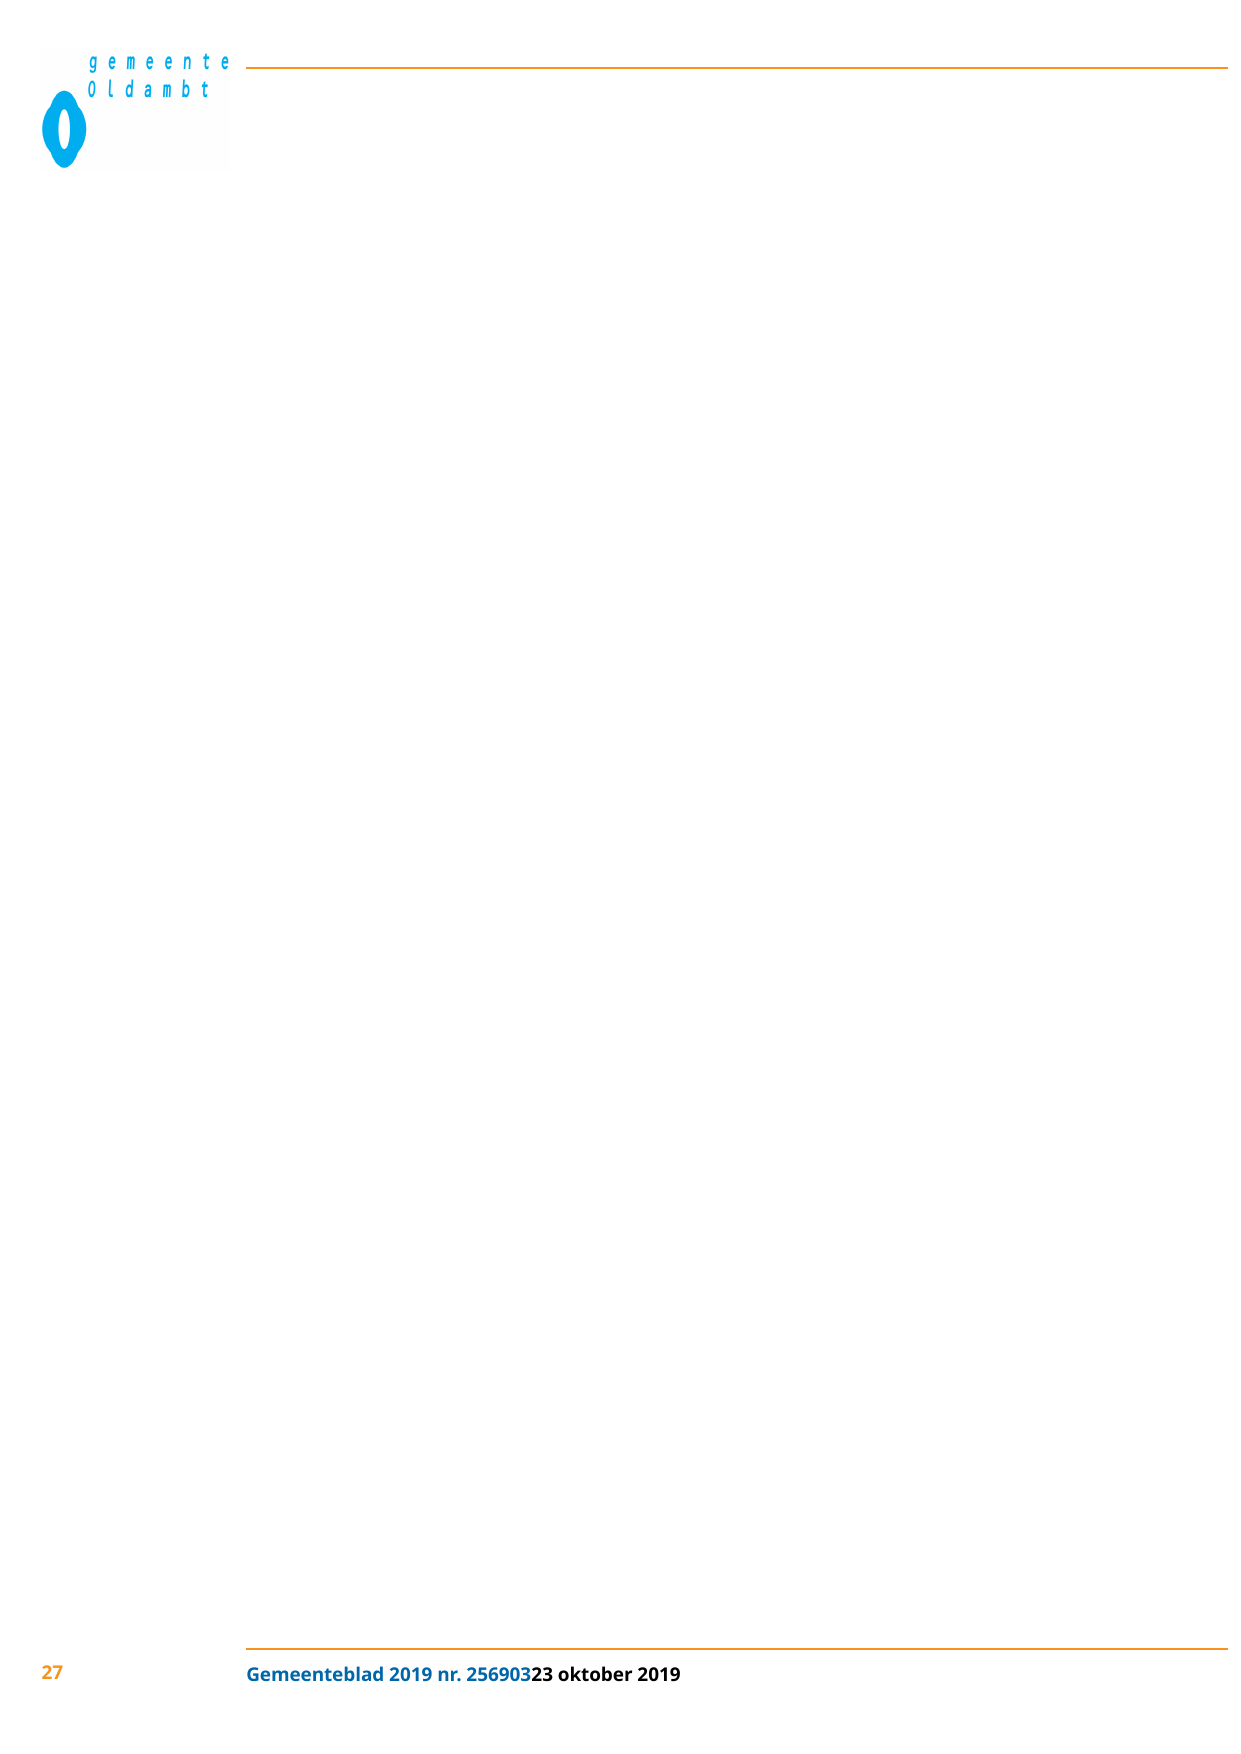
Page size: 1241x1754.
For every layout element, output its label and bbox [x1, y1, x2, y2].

picture [41, 47, 231, 172]
